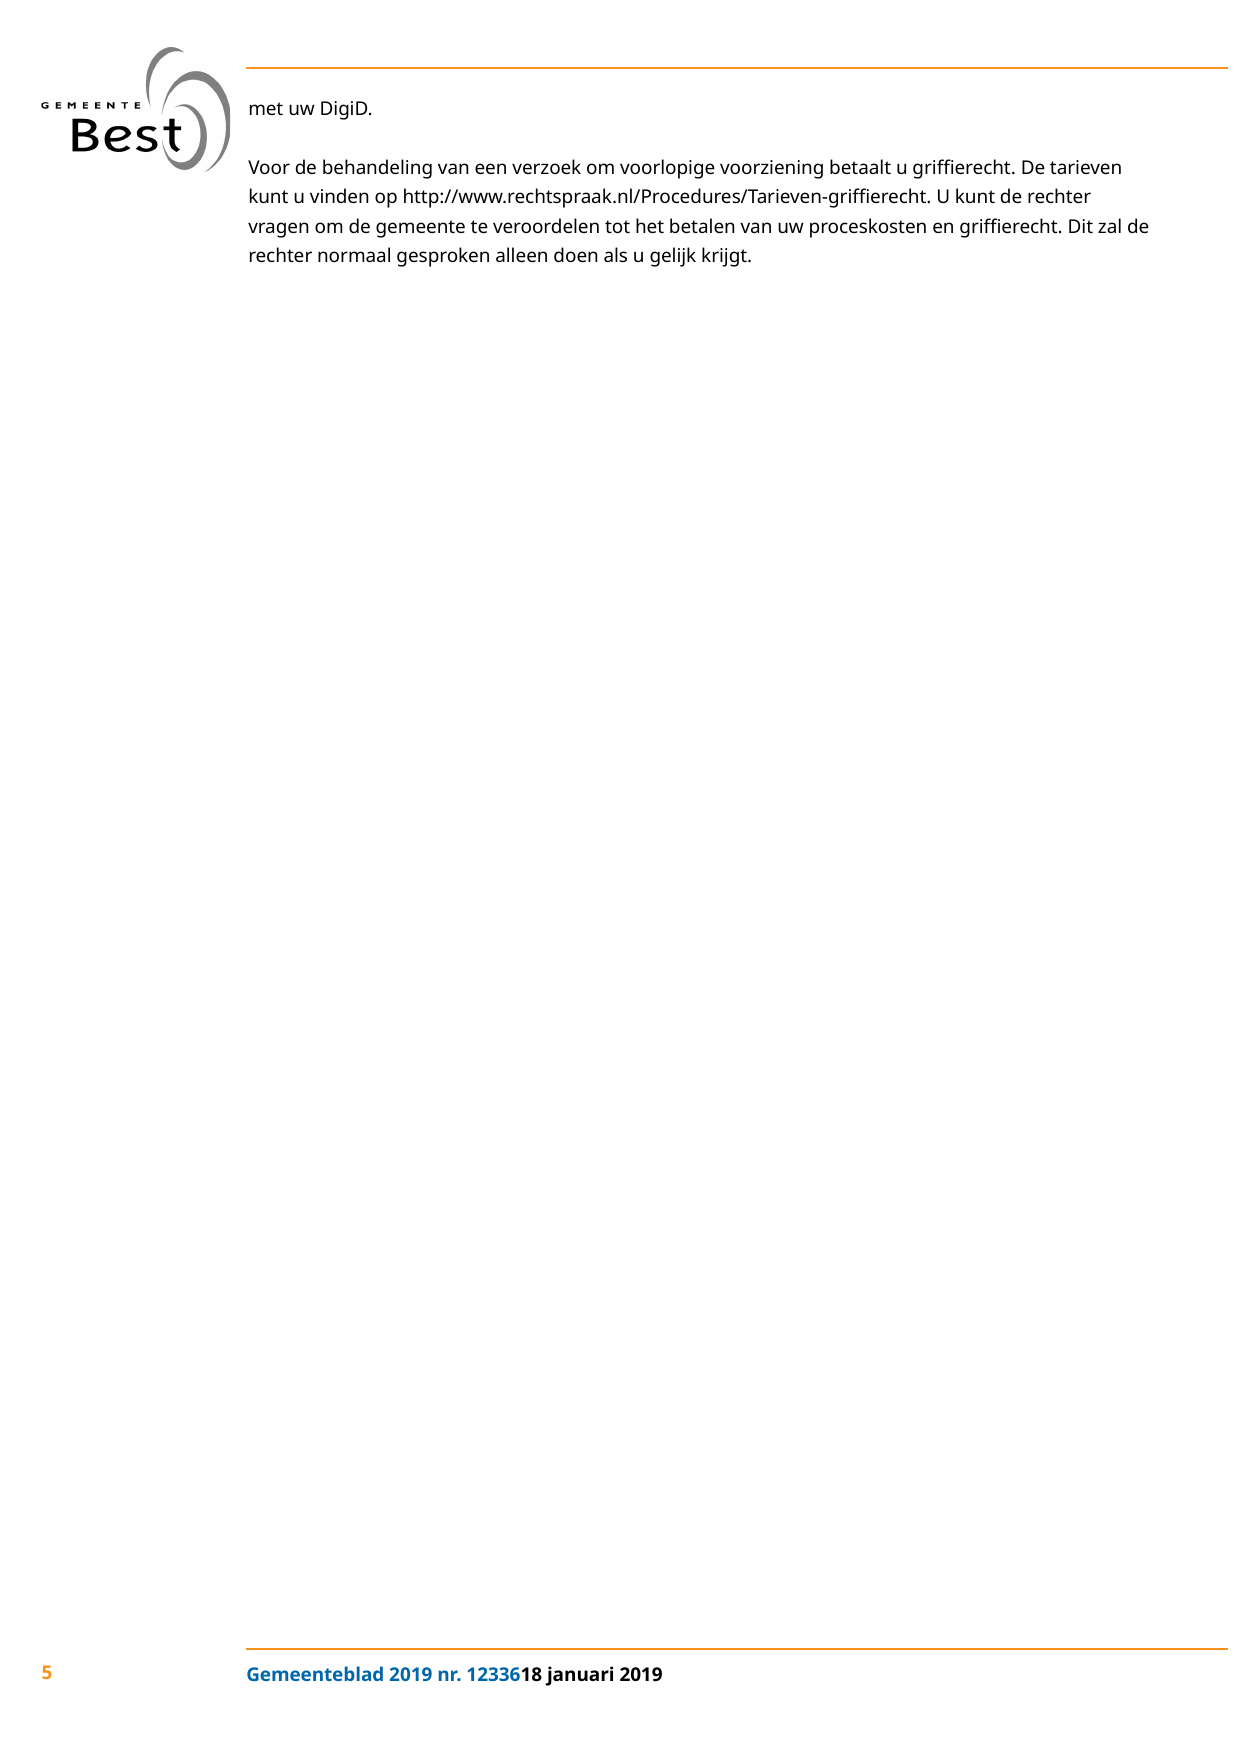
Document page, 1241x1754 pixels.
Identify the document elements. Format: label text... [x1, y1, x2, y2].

text met uw DigiD. [248, 95, 1152, 121]
text Voor de behandeling van een verzoek om voorlopige voorziening betaalt u griffierecht. De tarieven kunt u vinden op http://www.rechtspraak.nl/Procedures/Tarieven-griffierecht. U kunt de rechter vragen om de gemeente te veroordelen tot het betalen van uw proceskosten en griffierecht. Dit zal de rechter normaal gesproken alleen doen als u gelijk krijgt. [248, 154, 1152, 268]
picture [41, 47, 231, 172]
